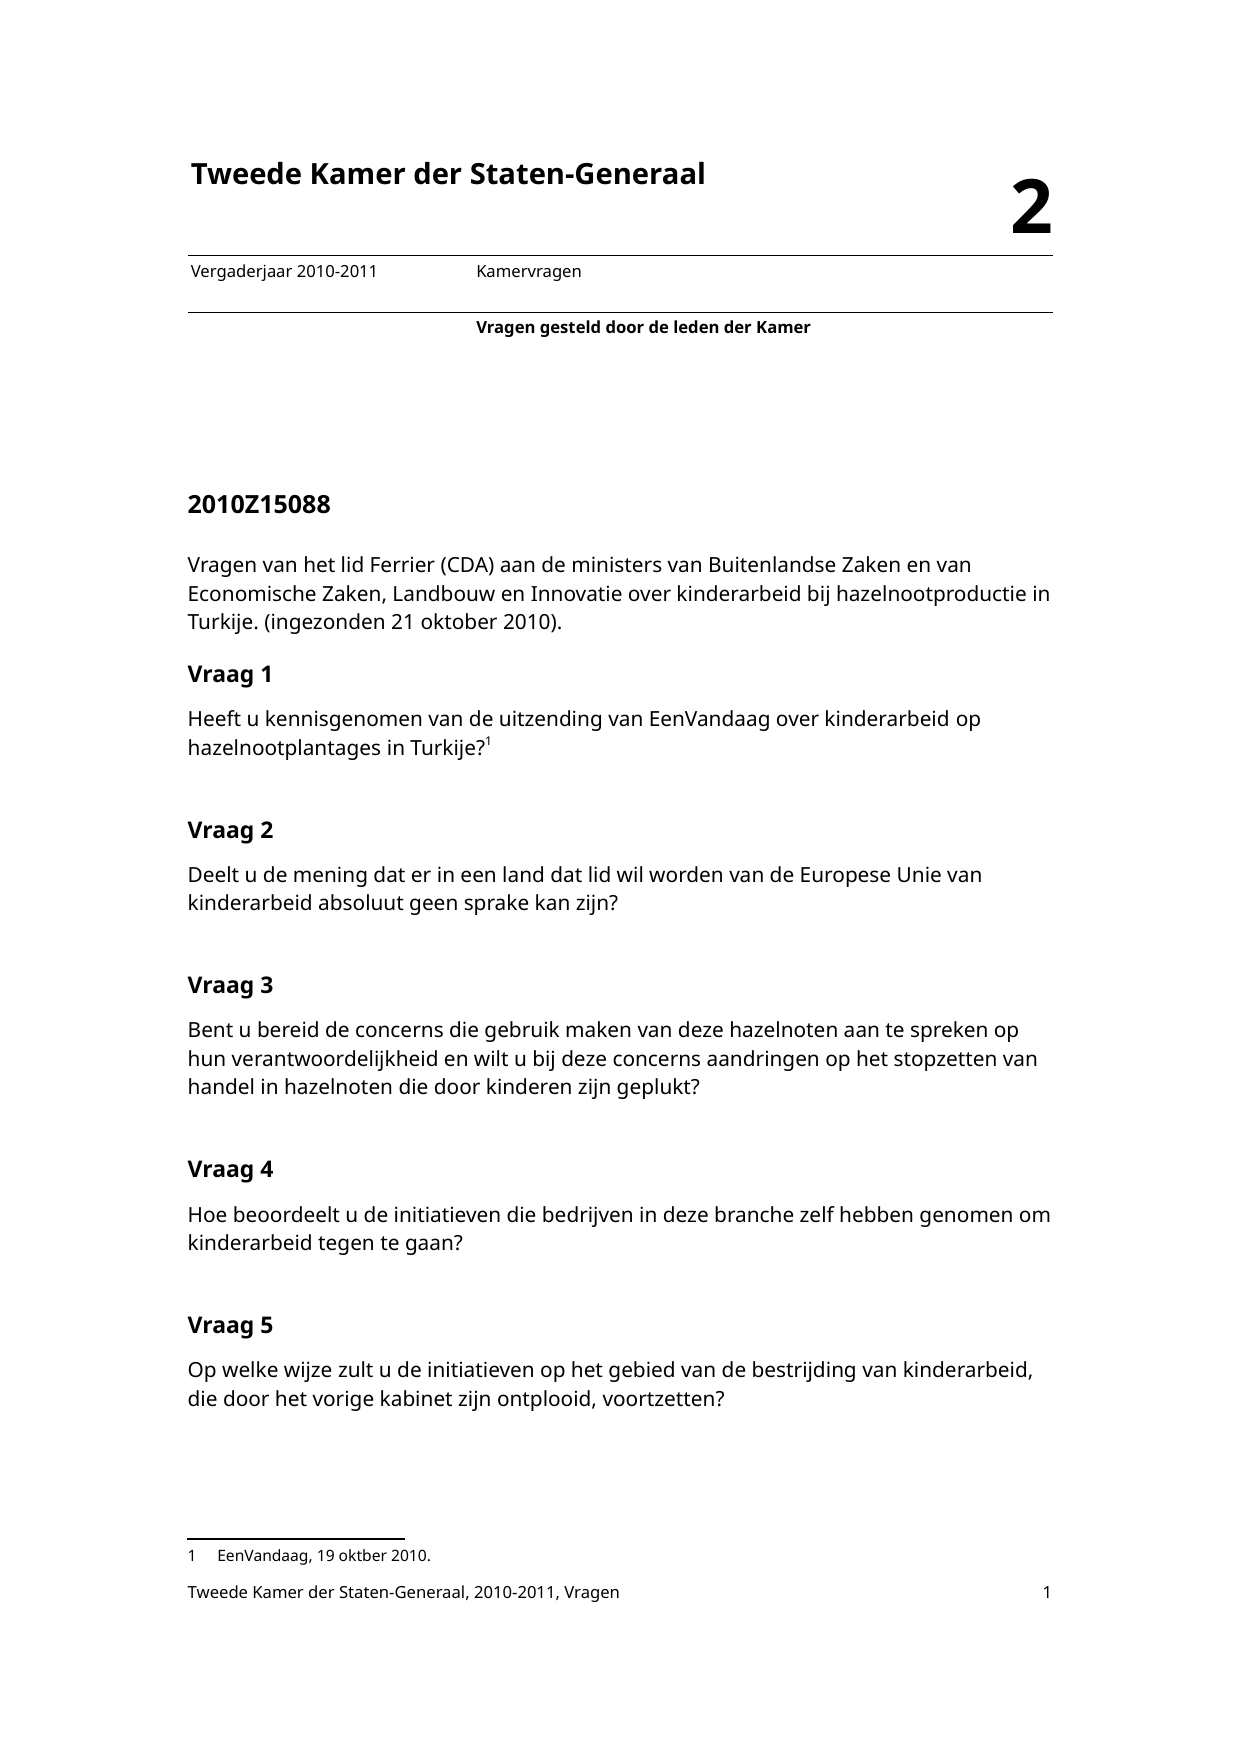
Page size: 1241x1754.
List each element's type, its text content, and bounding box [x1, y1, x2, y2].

table_cell [188, 313, 473, 339]
subtitle Vraag 1 [187, 658, 1053, 689]
text Op welke wijze zult u de initiatieven op het gebied van de bestrijding van kinderarbeid, die door het vorige kabinet zijn ontplooid, voortzetten? [187, 1355, 1053, 1412]
subtitle Vraag 5 [187, 1309, 1053, 1340]
table_header Tweede Kamer der Staten-Generaal [188, 150, 879, 255]
text 2010Z15088 [187, 487, 1053, 521]
table_header 2 [880, 150, 1053, 255]
text EenVandaag, 19 oktber 2010. [187, 1538, 1053, 1566]
text Vragen van het lid Ferrier (CDA) aan de ministers van Buitenlandse Zaken en van Economische Zaken, Landbouw en Innovatie over kinderarbeid bij hazelnootproductie in Turkije. (ingezonden 21 oktober 2010). [187, 550, 1053, 636]
text Heeft u kennisgenomen van de uitzending van EenVandaag over kinderarbeid op hazelnootplantages in Turkije? [187, 704, 1053, 761]
text Bent u bereid de concerns die gebruik maken van deze hazelnoten aan te spreken op hun verantwoordelijkheid en wilt u bij deze concerns aandringen op het stopzetten van handel in hazelnoten die door kinderen zijn geplukt? [187, 1016, 1053, 1101]
text Hoe beoordeelt u de initiatieven die bedrijven in deze branche zelf hebben genomen om kinderarbeid tegen te gaan? [187, 1200, 1053, 1257]
table_cell Vragen gesteld door de leden der Kamer [473, 313, 1053, 339]
subtitle Vraag 4 [187, 1153, 1053, 1185]
text Deelt u de mening dat er in een land dat lid wil worden van de Europese Unie van kinderarbeid absoluut geen sprake kan zijn? [187, 860, 1053, 917]
table_cell Vergaderjaar 2010-2011 [188, 256, 473, 312]
table_cell Kamervragen [473, 256, 1053, 312]
subtitle Vraag 2 [187, 814, 1053, 845]
subtitle Vraag 3 [187, 969, 1053, 1001]
